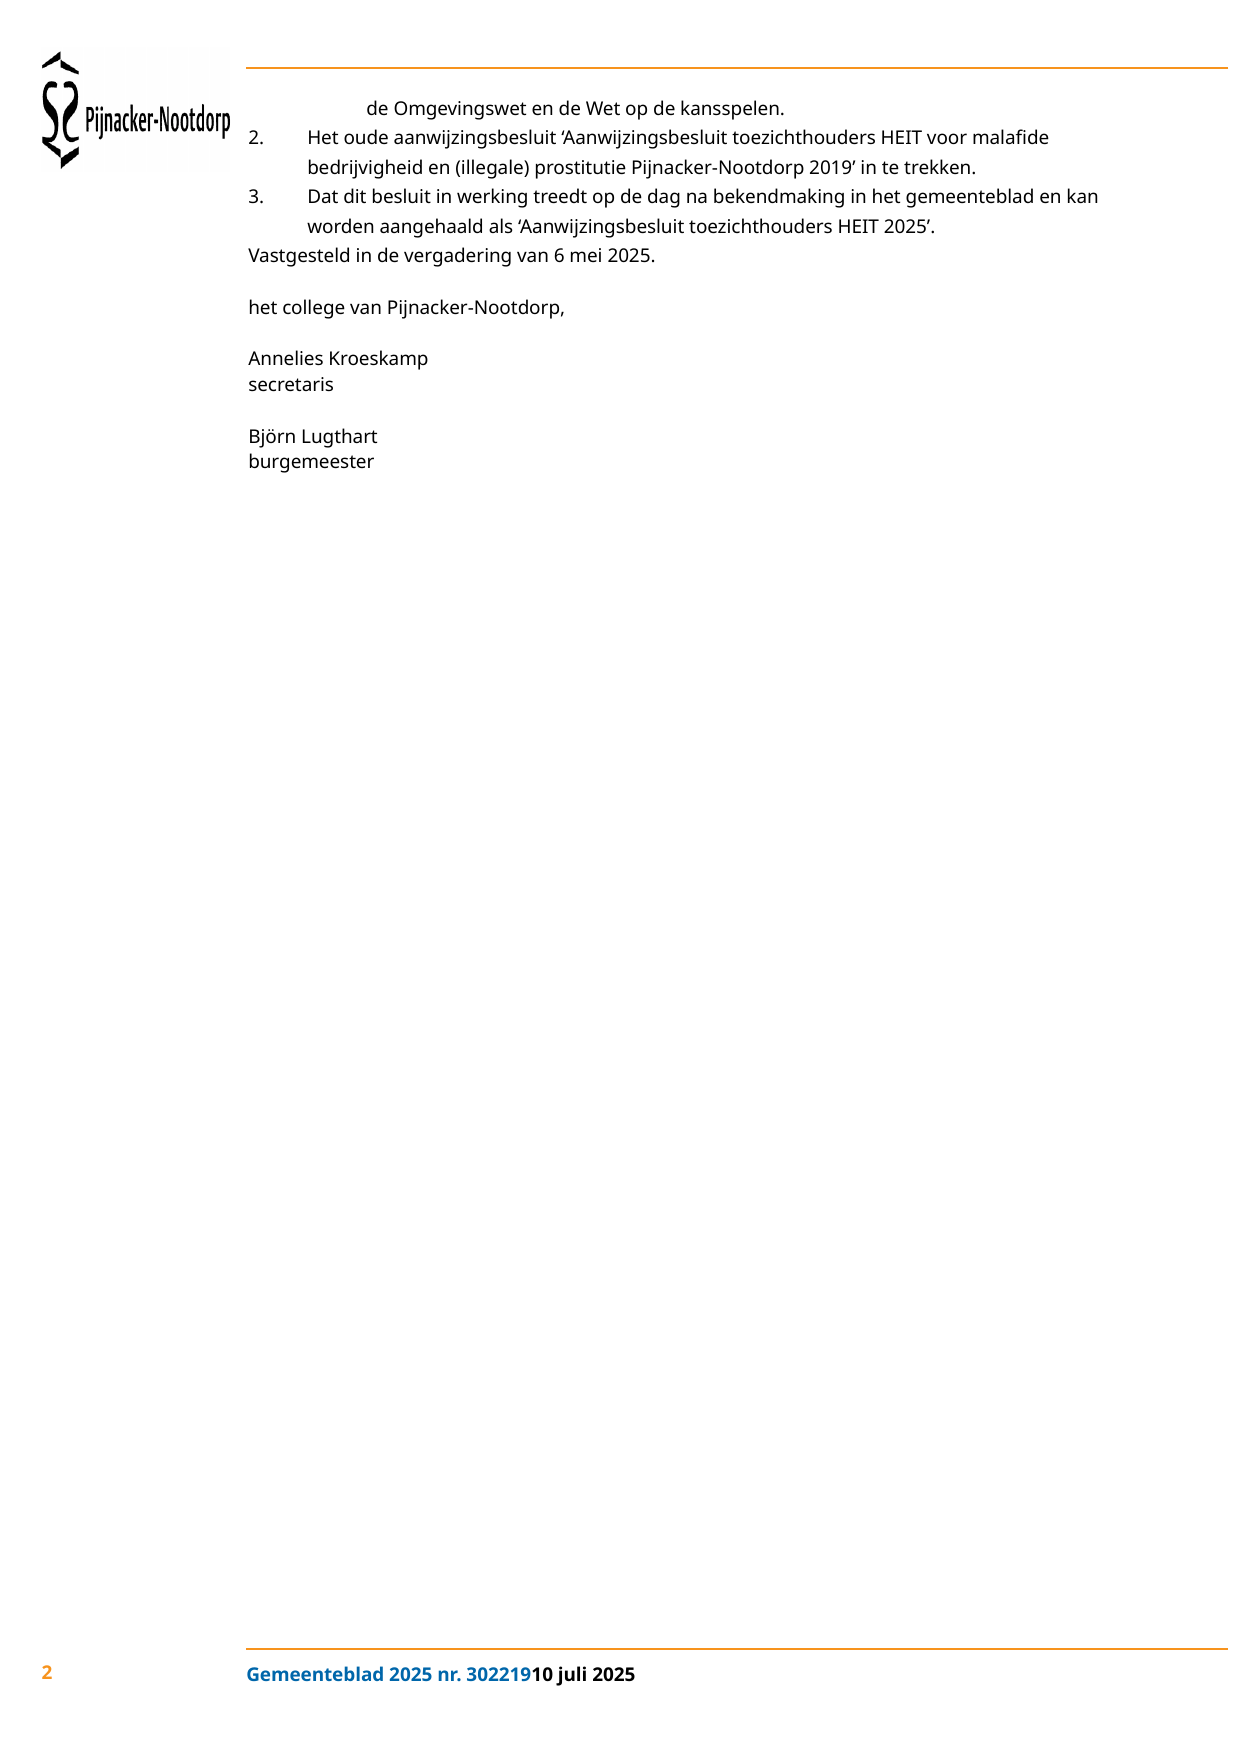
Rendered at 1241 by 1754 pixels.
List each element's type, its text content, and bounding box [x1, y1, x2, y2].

text burgemeester [248, 448, 1152, 474]
text secretaris [248, 371, 1152, 397]
list Dat dit besluit in werking treedt op de dag na bekendmaking in het gemeenteblad en kan worden aangehaald als ‘Aanwijzingsbesluit toezichthouders HEIT 2025’. [248, 183, 1152, 239]
text Björn Lugthart [248, 423, 1152, 448]
text Vastgesteld in de vergadering van 6 mei 2025. [248, 243, 1152, 268]
picture [41, 47, 231, 172]
list de Omgevingswet en de Wet op de kansspelen. [307, 95, 1152, 121]
text Annelies Kroeskamp [248, 346, 1152, 371]
list Het oude aanwijzingsbesluit ‘Aanwijzingsbesluit toezichthouders HEIT voor malafide bedrijvigheid en (illegale) prostitutie Pijnacker-Nootdorp 2019’ in te trekken. [248, 124, 1152, 180]
text het college van Pijnacker-Nootdorp, [248, 294, 1152, 320]
